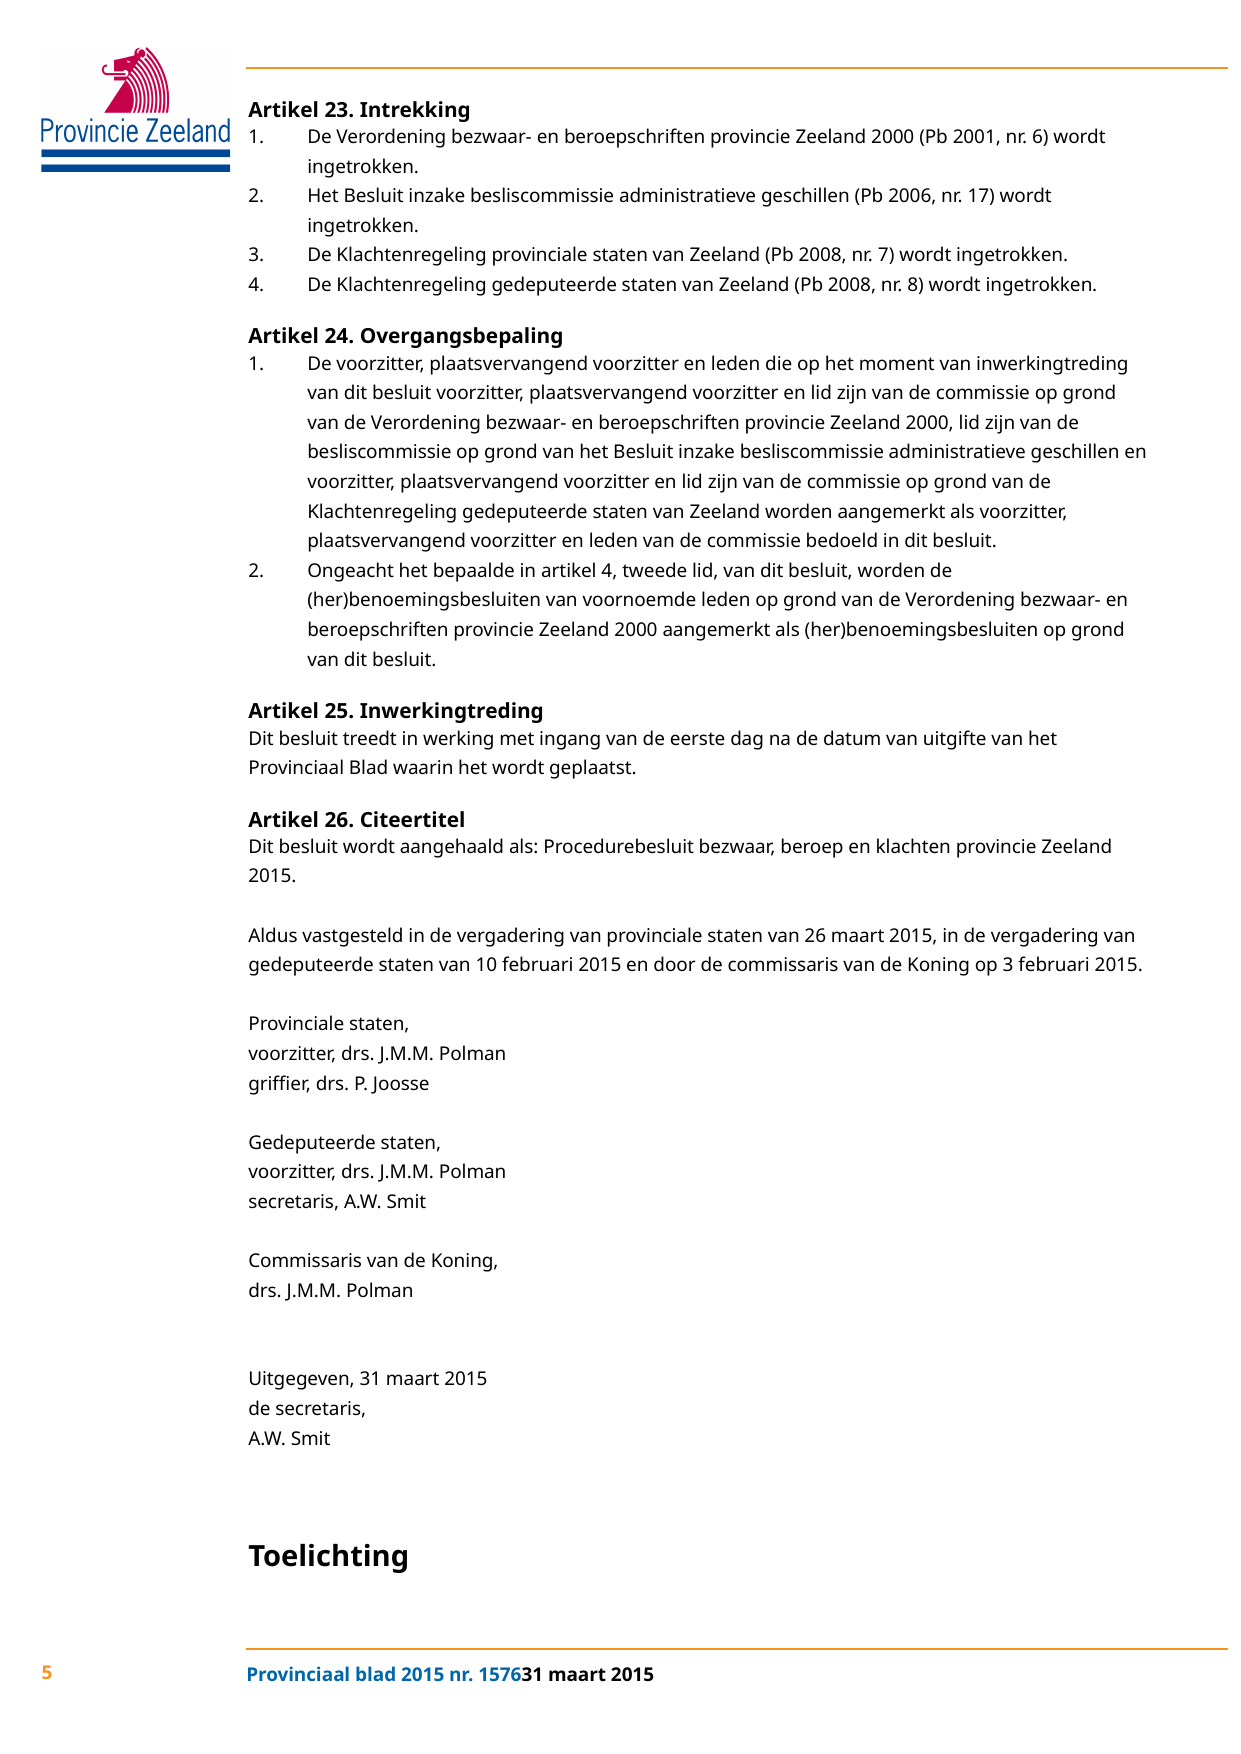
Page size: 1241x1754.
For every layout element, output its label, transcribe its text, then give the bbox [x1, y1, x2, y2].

text A.W. Smit [248, 1425, 1152, 1451]
list De Klachtenregeling provinciale staten van Zeeland (Pb 2008, nr. 7) wordt ingetrokken. [248, 242, 1152, 267]
text voorzitter, drs. J.M.M. Polman [248, 1158, 1152, 1184]
text Gedeputeerde staten, [248, 1129, 1152, 1155]
text Artikel 23. Intrekking [248, 95, 1152, 123]
list De voorzitter, plaatsvervangend voorzitter en leden die op het moment van inwerkingtreding van dit besluit voorzitter, plaatsvervangend voorzitter en lid zijn van de commissie op grond van de Verordening bezwaar- en beroepschriften provincie Zeeland 2000, lid zijn van de besliscommissie op grond van het Besluit inzake besliscommissie administratieve geschillen en voorzitter, plaatsvervangend voorzitter en lid zijn van de commissie op grond van de Klachtenregeling gedeputeerde staten van Zeeland worden aangemerkt als voorzitter, plaatsvervangend voorzitter en leden van de commissie bedoeld in dit besluit. [248, 350, 1152, 553]
text secretaris, A.W. Smit [248, 1188, 1152, 1214]
text Uitgegeven, 31 maart 2015 [248, 1366, 1152, 1391]
text Provinciale staten, [248, 1011, 1152, 1036]
text Artikel 25. Inwerkingtreding [248, 696, 1152, 725]
text Commissaris van de Koning, [248, 1247, 1152, 1273]
text Dit besluit wordt aangehaald als: Procedurebesluit bezwaar, beroep en klachten provincie Zeeland 2015. [248, 833, 1152, 888]
list Ongeacht het bepaalde in artikel 4, tweede lid, van dit besluit, worden de (her)benoemingsbesluiten van voornoemde leden op grond van de Verordening bezwaar- en beroepschriften provincie Zeeland 2000 aangemerkt als (her)benoemingsbesluiten op grond van dit besluit. [248, 557, 1152, 672]
text Artikel 24. Overgangsbepaling [248, 322, 1152, 350]
picture [41, 47, 231, 172]
text griffier, drs. P. Joosse [248, 1070, 1152, 1096]
text voorzitter, drs. J.M.M. Polman [248, 1040, 1152, 1066]
text drs. J.M.M. Polman [248, 1277, 1152, 1303]
text Aldus vastgesteld in de vergadering van provinciale staten van 26 maart 2015, in de vergadering van gedeputeerde staten van 10 februari 2015 en door de commissaris van de Koning op 3 februari 2015. [248, 922, 1152, 977]
text Toelichting [248, 1535, 1152, 1575]
list Het Besluit inzake besliscommissie administratieve geschillen (Pb 2006, nr. 17) wordt ingetrokken. [248, 182, 1152, 238]
list De Verordening bezwaar- en beroepschriften provincie Zeeland 2000 (Pb 2001, nr. 6) wordt ingetrokken. [248, 123, 1152, 178]
text de secretaris, [248, 1395, 1152, 1421]
text Dit besluit treedt in werking met ingang van de eerste dag na de datum van uitgifte van het Provinciaal Blad waarin het wordt geplaatst. [248, 725, 1152, 780]
list De Klachtenregeling gedeputeerde staten van Zeeland (Pb 2008, nr. 8) wordt ingetrokken. [248, 271, 1152, 297]
text Artikel 26. Citeertitel [248, 805, 1152, 833]
